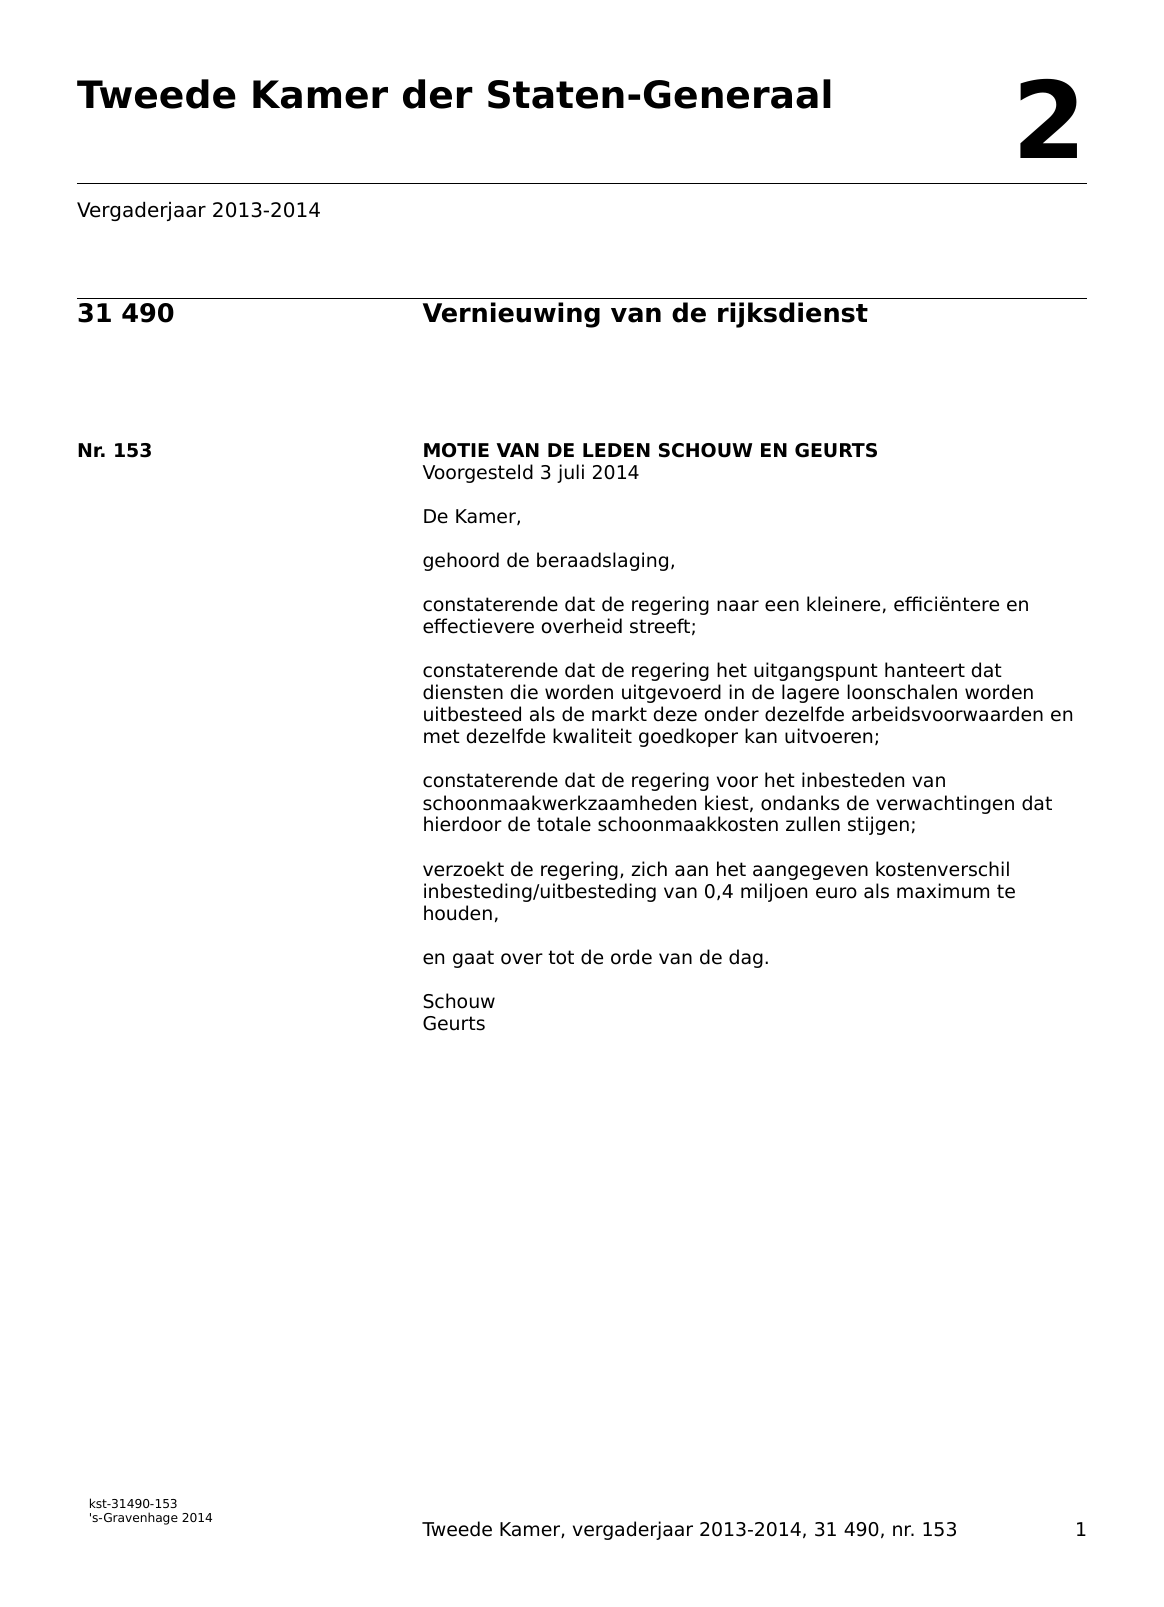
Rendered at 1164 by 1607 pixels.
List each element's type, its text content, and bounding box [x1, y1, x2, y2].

text Geurts [422, 1013, 1087, 1035]
text constaterende dat de regering naar een kleinere, efficiëntere en effectievere overheid streeft; [422, 594, 1087, 638]
table_header 2 [886, 59, 1087, 183]
table_header Tweede Kamer der Staten-Generaal [77, 59, 886, 183]
text constaterende dat de regering het uitgangspunt hanteert dat diensten die worden uitgevoerd in de lagere loonschalen worden uitbesteed als de markt deze onder dezelfde arbeidsvoorwaarden en met dezelfde kwaliteit goedkoper kan uitvoeren; [422, 660, 1087, 748]
text gehoord de beraadslaging, [422, 550, 1087, 572]
table_cell Vergaderjaar 2013-2014 [77, 184, 1087, 298]
text De Kamer, [422, 506, 1087, 528]
text verzoekt de regering, zich aan het aangegeven kostenverschil inbesteding/uitbesteding van 0,4 miljoen euro als maximum te houden, [422, 858, 1087, 924]
text Schouw [422, 991, 1087, 1013]
text en gaat over tot de orde van de dag. [422, 947, 1087, 969]
text constaterende dat de regering voor het inbesteden van schoonmaakwerkzaamheden kiest, ondanks de verwachtingen dat hierdoor de totale schoonmaakkosten zullen stijgen; [422, 770, 1087, 836]
subtitle 31 490 Vernieuwing van de rijksdienst [77, 299, 1087, 329]
text Voorgesteld 3 juli 2014 [422, 462, 1087, 484]
text 's-Gravenhage 2014 [88, 1511, 323, 1525]
subtitle Nr. 153 MOTIE VAN DE LEDEN SCHOUW EN GEURTS [77, 440, 1087, 462]
text kst-31490-153 [88, 1497, 323, 1511]
